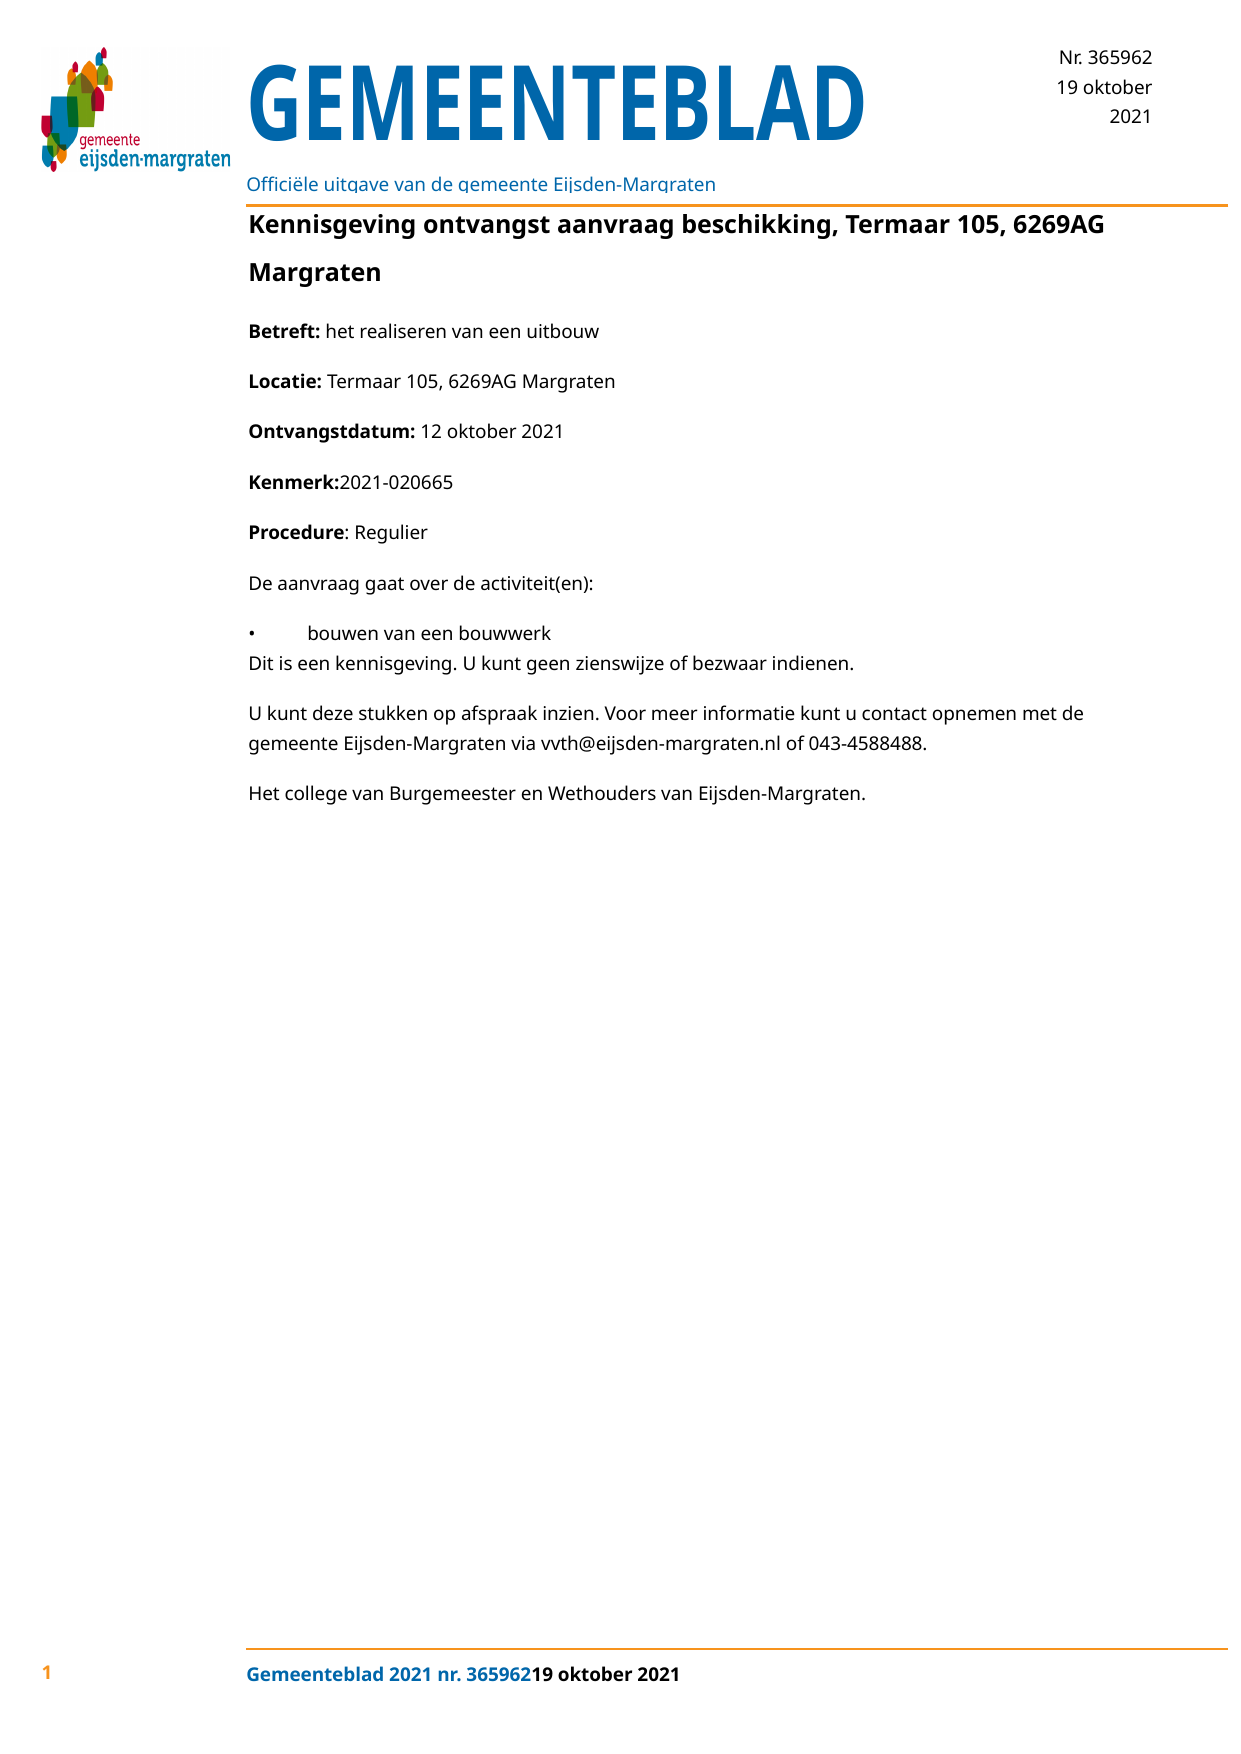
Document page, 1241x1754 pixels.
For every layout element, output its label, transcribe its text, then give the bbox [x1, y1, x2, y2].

text Dit is een kennisgeving. U kunt geen zienswijze of bezwaar indienen. [248, 650, 1152, 676]
text Procedure: Regulier [248, 519, 1152, 545]
text De aanvraag gaat over de activiteit(en): [248, 570, 1152, 596]
text Betreft: het realisere­n van een uitbouw [248, 318, 1152, 344]
text Kennisgeving ontvangst aanvraag beschikking, Termaar 105, 6269AG Margraten [248, 207, 1152, 288]
list bouwen van een bouwwerk [248, 620, 1152, 646]
text Locatie: Termaar 105, 6269AG Margraten [248, 368, 1152, 394]
text Ontvangstdatum: 12 oktober 2021 [248, 419, 1152, 444]
text Kenmerk:2021-020665 [248, 469, 1152, 495]
text U kunt deze stukken op afspraak inzien. Voor meer informatie kunt u contact opnemen met de gemeente Eijsden-Margraten via vvth@eijsden-margraten.nl of 043-4588488. [248, 700, 1152, 756]
text Het college van Burgemeester en Wethouders van Eijsden-Margraten. [248, 780, 1152, 806]
picture [41, 47, 231, 172]
